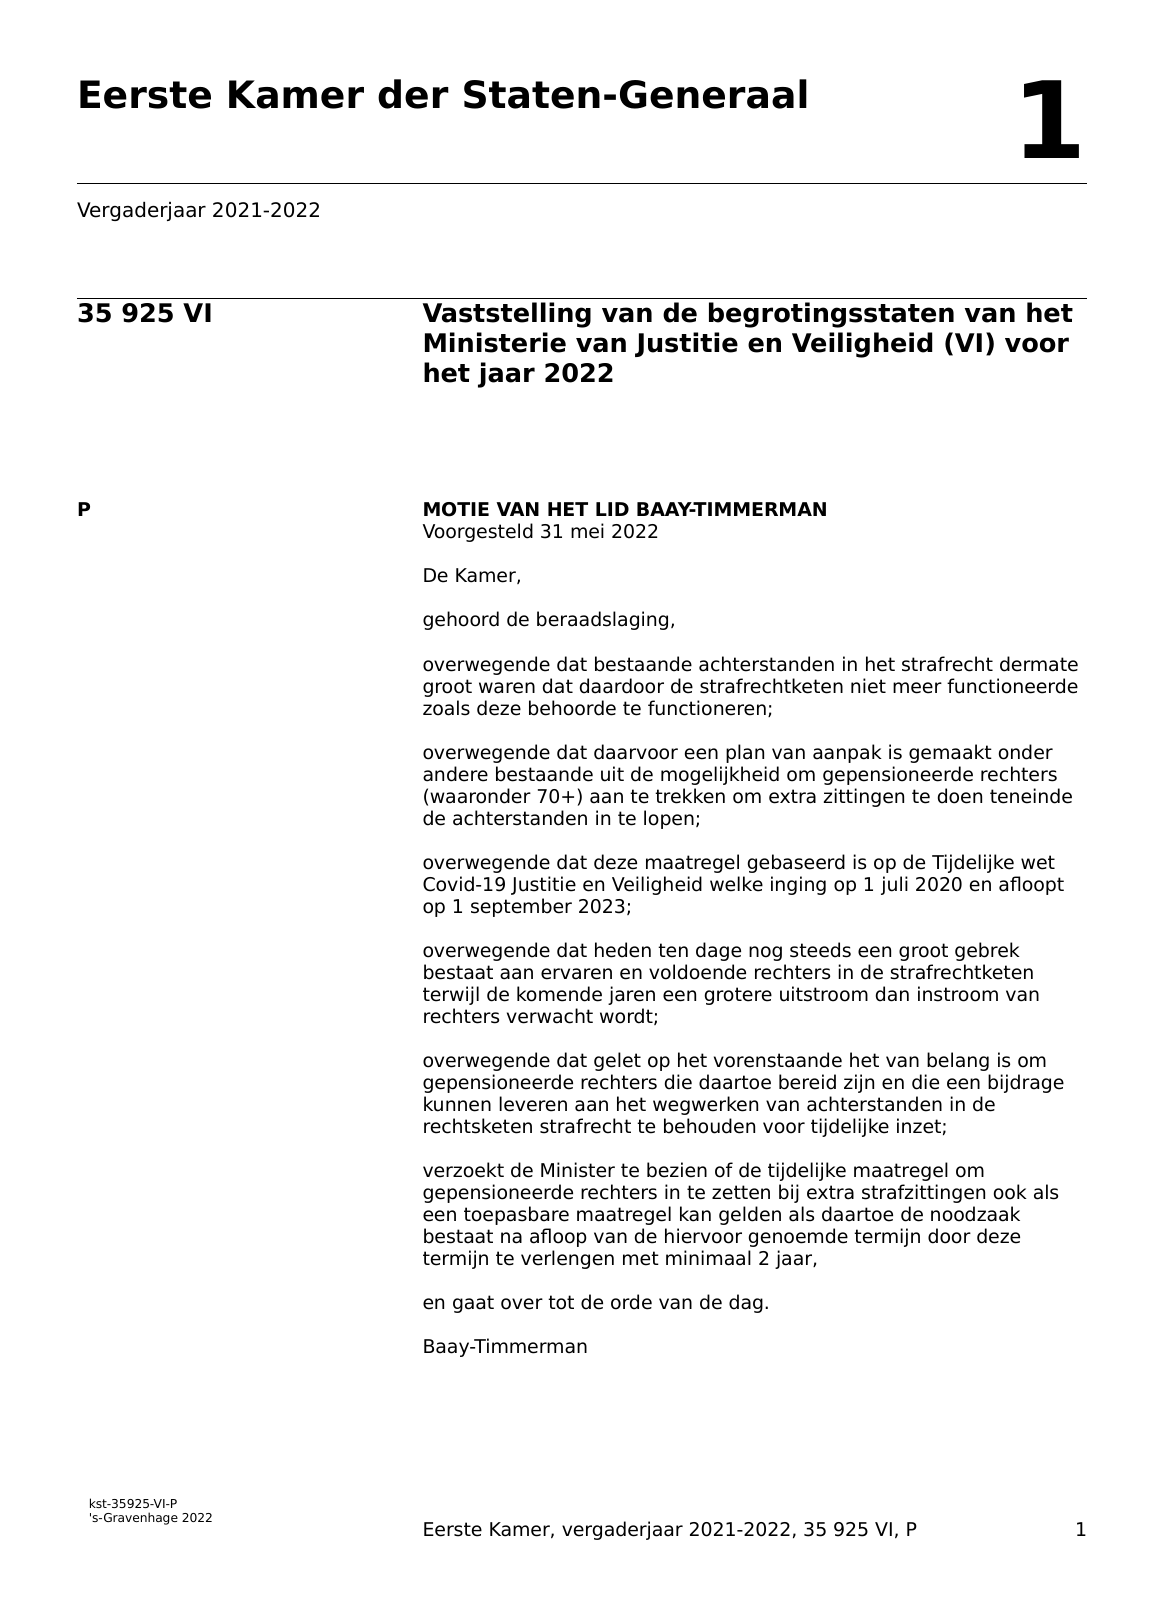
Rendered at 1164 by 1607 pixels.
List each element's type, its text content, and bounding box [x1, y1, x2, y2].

text kst-35925-VI-P [88, 1497, 323, 1511]
text overwegende dat deze maatregel gebaseerd is op de Tijdelijke wet Covid-19 Justitie en Veiligheid welke inging op 1 juli 2020 en afloopt op 1 september 2023; [422, 852, 1087, 918]
text gehoord de beraadslaging, [422, 609, 1087, 631]
table_cell Vergaderjaar 2021-2022 [77, 184, 1087, 298]
text overwegende dat daarvoor een plan van aanpak is gemaakt onder andere bestaande uit de mogelijkheid om gepensioneerde rechters (waaronder 70+) aan te trekken om extra zittingen te doen teneinde de achterstanden in te lopen; [422, 742, 1087, 829]
text De Kamer, [422, 565, 1087, 587]
text overwegende dat bestaande achterstanden in het strafrecht dermate groot waren dat daardoor de strafrechtketen niet meer functioneerde zoals deze behoorde te functioneren; [422, 653, 1087, 719]
text en gaat over tot de orde van de dag. [422, 1292, 1087, 1314]
text overwegende dat heden ten dage nog steeds een groot gebrek bestaat aan ervaren en voldoende rechters in de strafrechtketen terwijl de komende jaren een grotere uitstroom dan instroom van rechters verwacht wordt; [422, 940, 1087, 1028]
subtitle P MOTIE VAN HET LID BAAY-TIMMERMAN [77, 499, 1087, 521]
text Baay-Timmerman [422, 1336, 1087, 1358]
table_header 1 [886, 59, 1087, 183]
table_header Eerste Kamer der Staten-Generaal [77, 59, 886, 183]
subtitle 35 925 VI Vaststelling van de begrotingsstaten van het Ministerie van Justitie en Veiligheid (VI) voor het jaar 2022 [77, 299, 1087, 388]
text verzoekt de Minister te bezien of de tijdelijke maatregel om gepensioneerde rechters in te zetten bij extra strafzittingen ook als een toepasbare maatregel kan gelden als daartoe de noodzaak bestaat na afloop van de hiervoor genoemde termijn door deze termijn te verlengen met minimaal 2 jaar, [422, 1160, 1087, 1270]
text overwegende dat gelet op het vorenstaande het van belang is om gepensioneerde rechters die daartoe bereid zijn en die een bijdrage kunnen leveren aan het wegwerken van achterstanden in de rechtsketen strafrecht te behouden voor tijdelijke inzet; [422, 1050, 1087, 1138]
text Voorgesteld 31 mei 2022 [422, 521, 1087, 543]
text 's-Gravenhage 2022 [88, 1511, 323, 1525]
